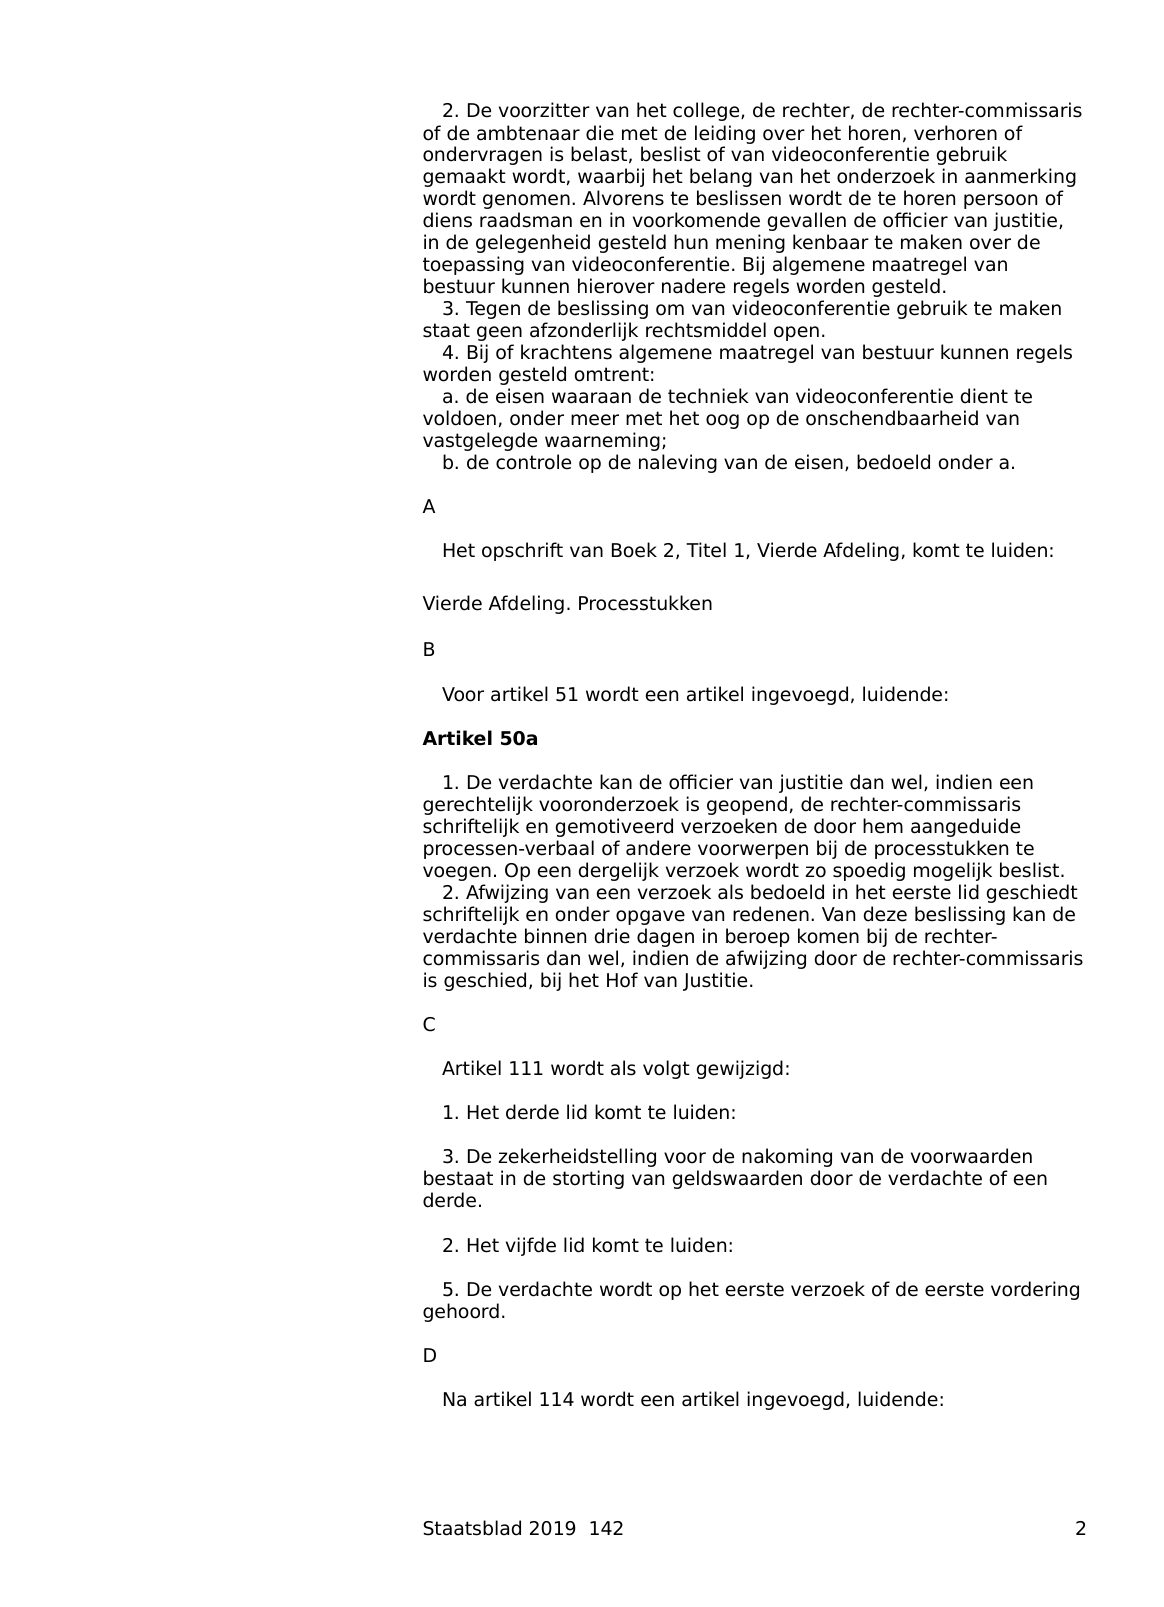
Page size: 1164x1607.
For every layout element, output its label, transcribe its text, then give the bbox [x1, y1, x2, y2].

text 3. Tegen de beslissing om van videoconferentie gebruik te maken staat geen afzonderlijk rechtsmiddel open. [422, 298, 1087, 342]
text B [422, 639, 1087, 661]
text 3. De zekerheidstelling voor de nakoming van de voorwaarden bestaat in de storting van geldswaarden door de verdachte of een derde. [422, 1146, 1087, 1212]
text Na artikel 114 wordt een artikel ingevoegd, luidende: [422, 1389, 1087, 1411]
text a. de eisen waaraan de techniek van videoconferentie dient te voldoen, onder meer met het oog op de onschendbaarheid van vastgelegde waarneming; [422, 386, 1087, 452]
text b. de controle op de naleving van de eisen, bedoeld onder a. [422, 452, 1087, 474]
text 1. Het derde lid komt te luiden: [422, 1102, 1087, 1124]
subtitle Vierde Afdeling. Processtukken [422, 592, 1087, 614]
text A [422, 496, 1087, 518]
text D [422, 1345, 1087, 1367]
text C [422, 1014, 1087, 1036]
subtitle Artikel 50a [422, 728, 1087, 750]
text 2. Het vijfde lid komt te luiden: [422, 1234, 1087, 1256]
text Voor artikel 51 wordt een artikel ingevoegd, luidende: [422, 683, 1087, 706]
text 2. De voorzitter van het college, de rechter, de rechter-commissaris of de ambtenaar die met de leiding over het horen, verhoren of ondervragen is belast, beslist of van videoconferentie gebruik gemaakt wordt, waarbij het belang van het onderzoek in aanmerking wordt genomen. Alvorens te beslissen wordt de te horen persoon of diens raadsman en in voorkomende gevallen de officier van justitie, in de gelegenheid gesteld hun mening kenbaar te maken over de toepassing van videoconferentie. Bij algemene maatregel van bestuur kunnen hierover nadere regels worden gesteld. [422, 100, 1087, 298]
text Artikel 111 wordt als volgt gewijzigd: [422, 1058, 1087, 1080]
text 1. De verdachte kan de officier van justitie dan wel, indien een gerechtelijk vooronderzoek is geopend, de rechter-commissaris schriftelijk en gemotiveerd verzoeken de door hem aangeduide processen-verbaal of andere voorwerpen bij de processtukken te voegen. Op een dergelijk verzoek wordt zo spoedig mogelijk beslist. [422, 772, 1087, 882]
text 5. De verdachte wordt op het eerste verzoek of de eerste vordering gehoord. [422, 1279, 1087, 1323]
text 2. Afwijzing van een verzoek als bedoeld in het eerste lid geschiedt schriftelijk en onder opgave van redenen. Van deze beslissing kan de verdachte binnen drie dagen in beroep komen bij de rechter-commissaris dan wel, indien de afwijzing door de rechter-commissaris is geschied, bij het Hof van Justitie. [422, 882, 1087, 992]
text Het opschrift van Boek 2, Titel 1, Vierde Afdeling, komt te luiden: [422, 540, 1087, 562]
text 4. Bij of krachtens algemene maatregel van bestuur kunnen regels worden gesteld omtrent: [422, 342, 1087, 386]
